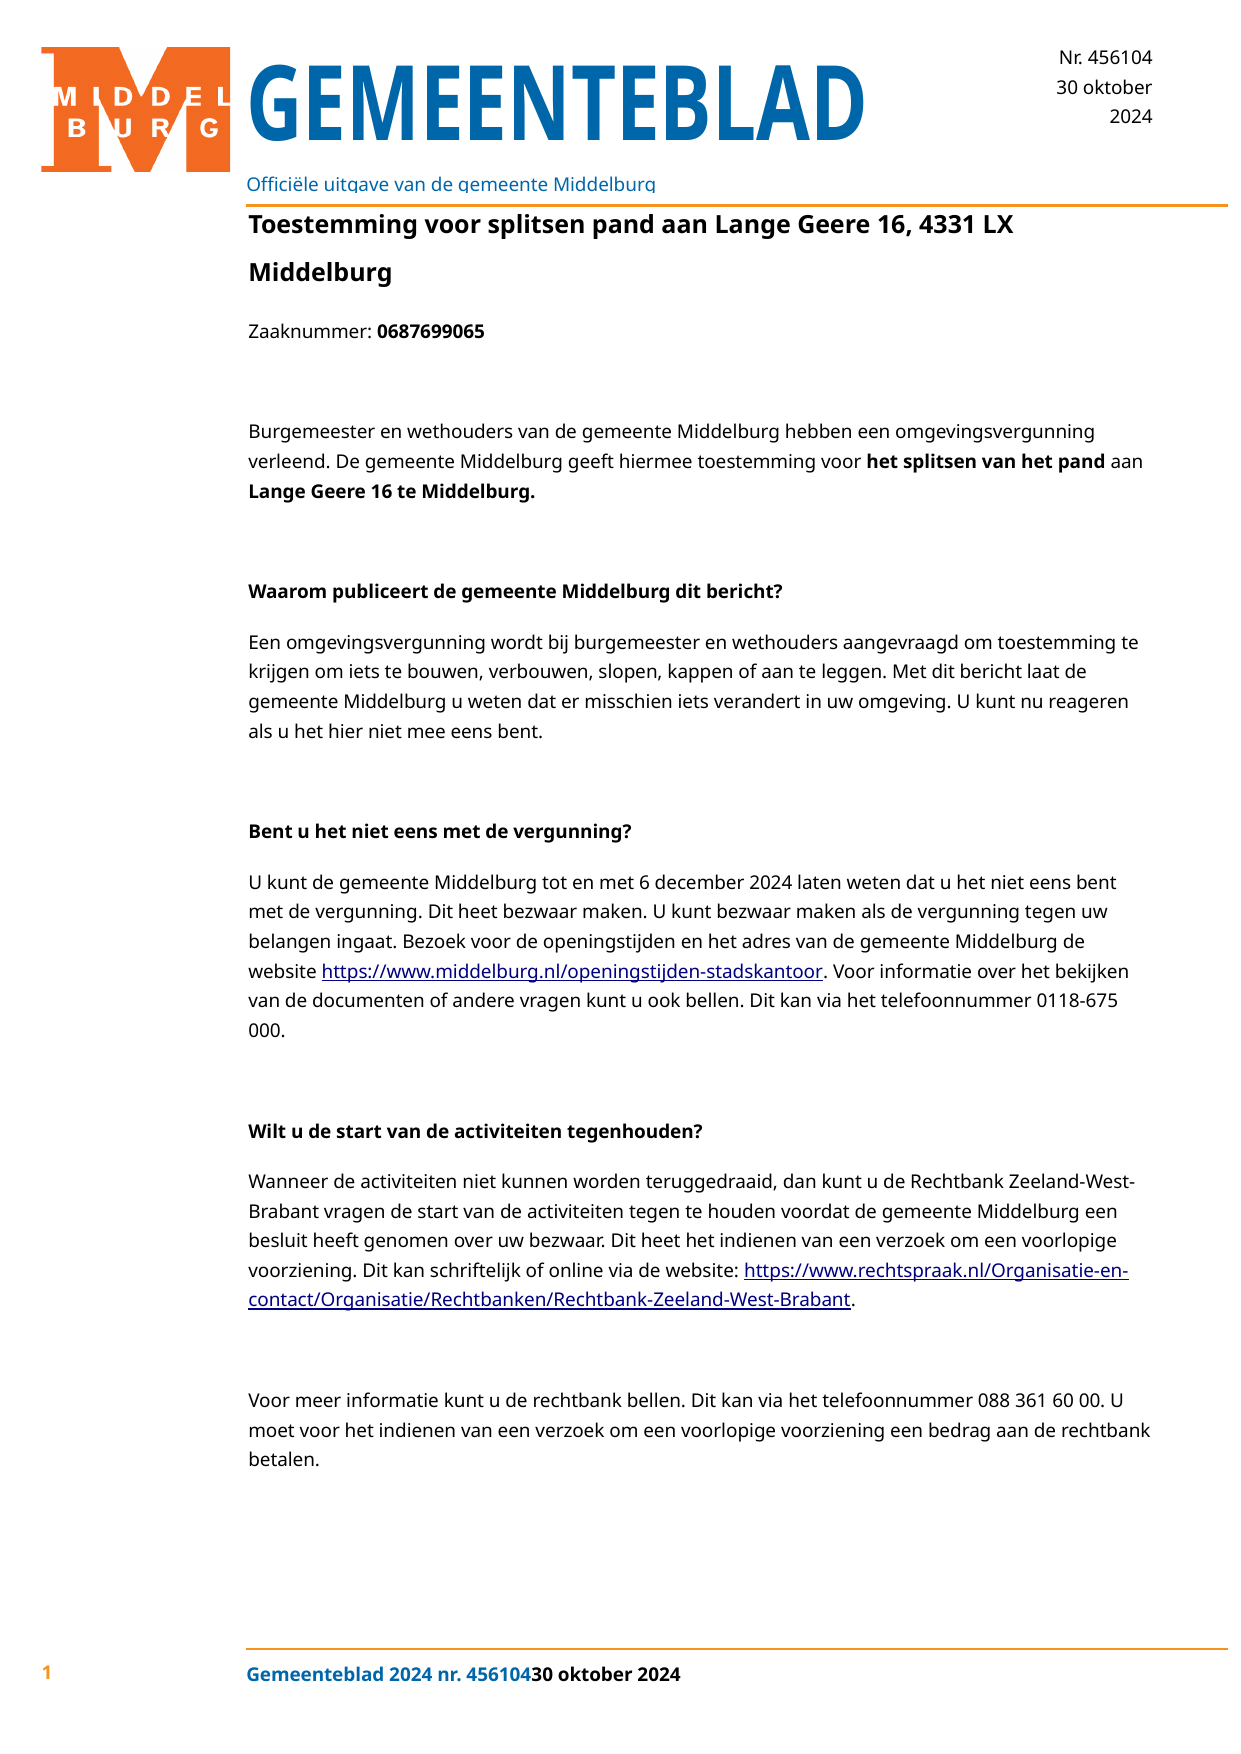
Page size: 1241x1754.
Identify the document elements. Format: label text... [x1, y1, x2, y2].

text Waarom publiceert de gemeente Middelburg dit bericht? [248, 579, 1152, 604]
text U kunt de gemeente Middelburg tot en met 6 december 2024 laten weten dat u het niet eens bent met de vergunning. Dit heet bezwaar maken. U kunt bezwaar maken als de vergunning tegen uw belangen ingaat. Bezoek voor de openingstijden en het adres van de gemeente Middelburg de website https://www.middelburg.nl/openingstijden-stadskantoor. Voor informatie over het bekijken van de documenten of andere vragen kunt u ook bellen. Dit kan via het telefoonnummer 0118-675 000. [248, 869, 1152, 1043]
text Voor meer informatie kunt u de rechtbank bellen. Dit kan via het telefoonnummer 088 361 60 00. U moet voor het indienen van een verzoek om een voorlopige voorziening een bedrag aan de rechtbank betalen. [248, 1387, 1152, 1472]
text Wilt u de start van de activiteiten tegenhouden? [248, 1118, 1152, 1144]
text Een omgevingsvergunning wordt bij burgemeester en wethouders aangevraagd om toestemming te krijgen om iets te bouwen, verbouwen, slopen, kappen of aan te leggen. Met dit bericht laat de gemeente Middelburg u weten dat er misschien iets verandert in uw omgeving. U kunt nu reageren als u het hier niet mee eens bent. [248, 629, 1152, 744]
text Burgemeester en wethouders van de gemeente Middelburg hebben een omgevingsvergunning verleend. De gemeente Middelburg geeft hiermee toestemming voor het splitsen van het pand aan Lange Geere 16 te Middelburg. [248, 419, 1152, 504]
text Zaaknummer: 0687699065 [248, 318, 1152, 344]
text Bent u het niet eens met de vergunning? [248, 819, 1152, 844]
text Wanneer de activiteiten niet kunnen worden teruggedraaid, dan kunt u de Rechtbank Zeeland-West-Brabant vragen de start van de activiteiten tegen te houden voordat de gemeente Middelburg een besluit heeft genomen over uw bezwaar. Dit heet het indienen van een verzoek om een voorlopige voorziening. Dit kan schriftelijk of online via de website: https://www.rechtspraak.nl/Organisatie-en-contact/Organisatie/Rechtbanken/Rechtbank-Zeeland-West-Brabant. [248, 1168, 1152, 1312]
picture [41, 47, 231, 172]
text Toestemming voor splitsen pand aan Lange Geere 16, 4331 LX Middelburg [248, 207, 1152, 288]
